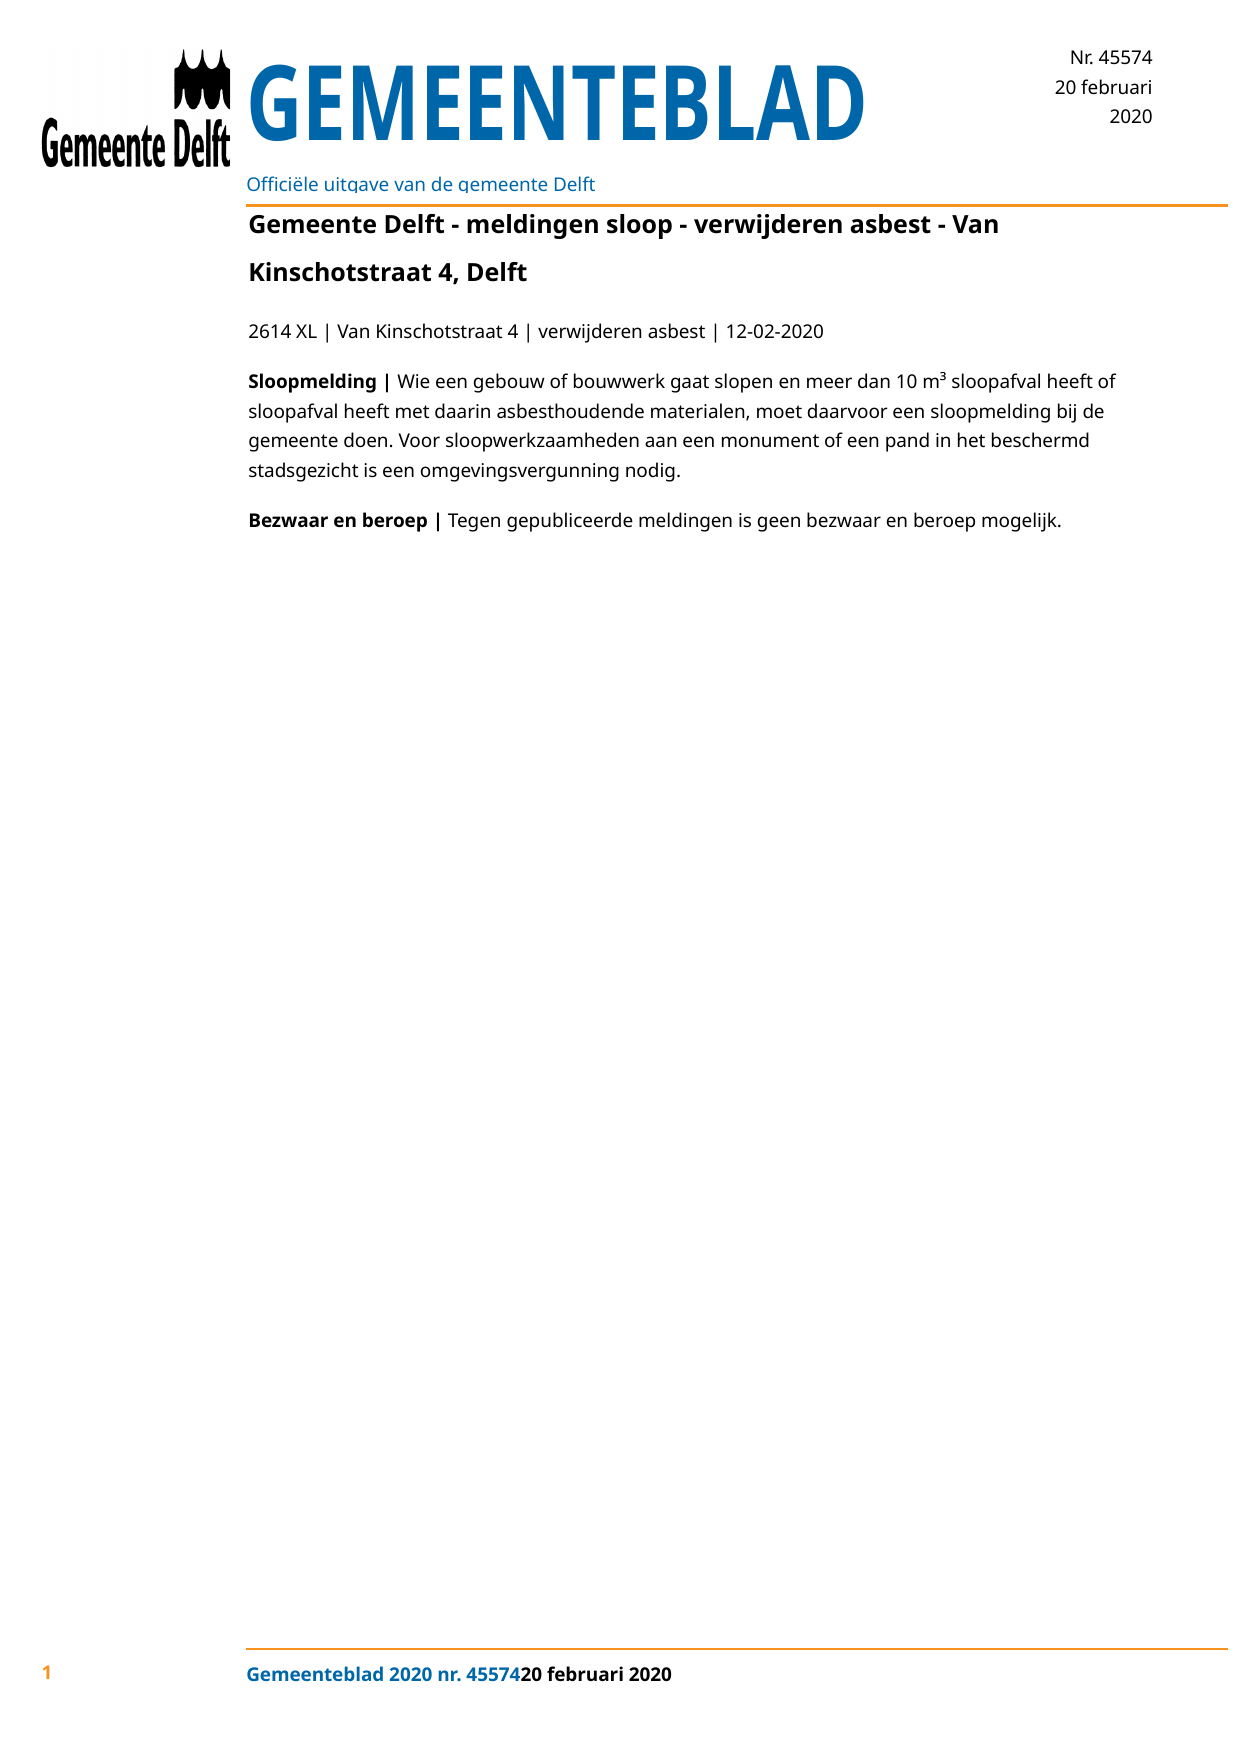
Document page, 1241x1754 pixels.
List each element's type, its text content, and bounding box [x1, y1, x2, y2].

text 2614 XL | Van Kinschotstraat 4 | verwijderen asbest | 12-02-2020 [248, 318, 1152, 344]
text Sloopmelding | Wie een gebouw of bouwwerk gaat slopen en meer dan 10 m³ sloopafval heeft of sloopafval heeft met daarin asbesthoudende materialen, moet daarvoor een sloopmelding bij de gemeente doen. Voor sloopwerkzaamheden aan een monument of een pand in het beschermd stadsgezicht is een omgevingsvergunning nodig. [248, 368, 1152, 483]
picture [41, 47, 231, 172]
text Bezwaar en beroep | Tegen gepubliceerde meldingen is geen bezwaar en beroep mogelijk. [248, 507, 1152, 533]
text Gemeente Delft - meldingen sloop - verwijderen asbest - Van Kinschotstraat 4, Delft [248, 207, 1152, 288]
